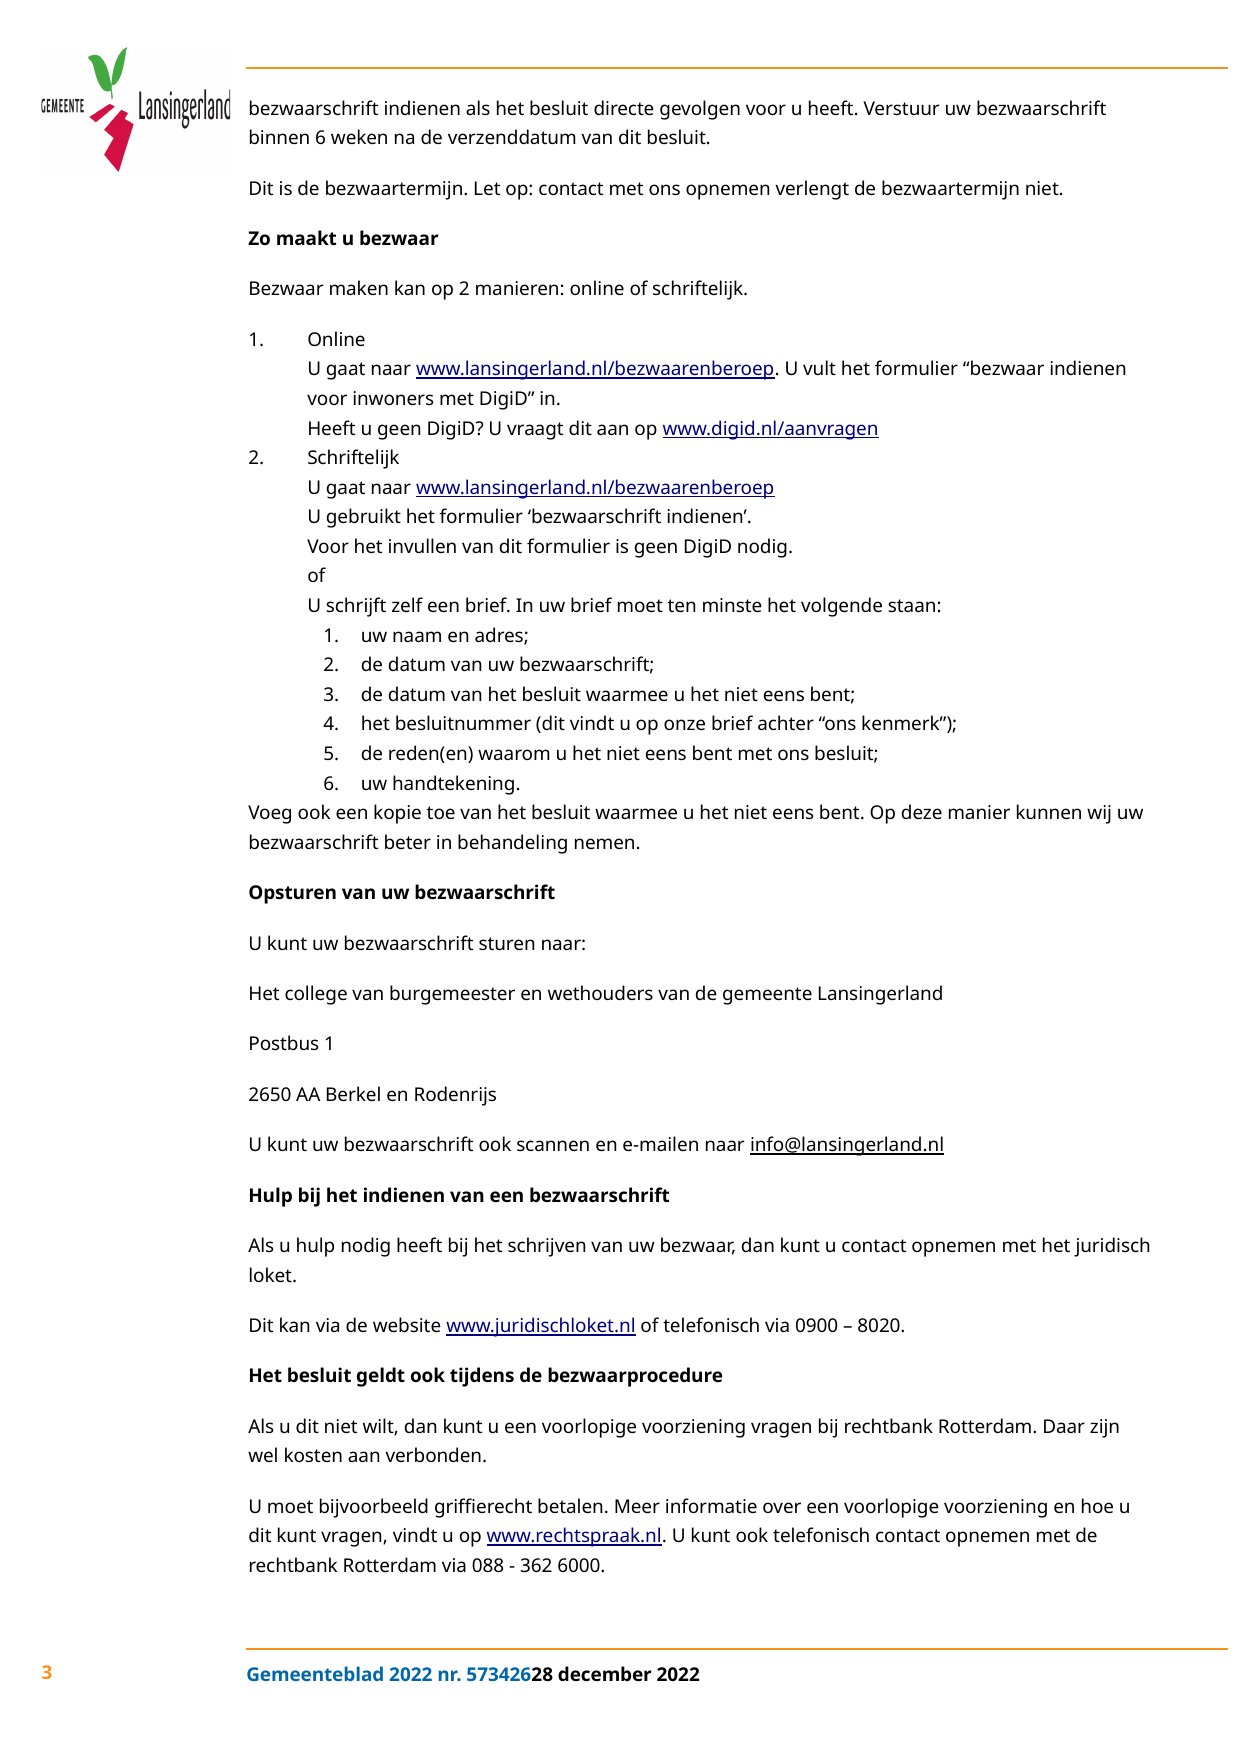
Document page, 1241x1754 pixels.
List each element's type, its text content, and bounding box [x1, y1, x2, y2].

list uw naam en adres; [323, 622, 1152, 648]
list Heeft u geen DigiD? U vraagt dit aan op www.digid.nl/aanvragen [248, 415, 1152, 441]
text Als u dit niet wilt, dan kunt u een voorlopige voorziening vragen bij rechtbank Rotterdam. Daar zijn wel kosten aan verbonden. [248, 1413, 1152, 1468]
text Het college van burgemeester en wethouders van de gemeente Lansingerland [248, 980, 1152, 1006]
text 2650 AA Berkel en Rodenrijs [248, 1081, 1152, 1107]
text U moet bijvoorbeeld griffierecht betalen. Meer informatie over een voorlopige voorziening en hoe u dit kunt vragen, vindt u op www.rechtspraak.nl. U kunt ook telefonisch contact opnemen met de rechtbank Rotterdam via 088 - 362 6000. [248, 1493, 1152, 1578]
text Het besluit geldt ook tijdens de bezwaarprocedure [248, 1363, 1152, 1388]
text Postbus 1 [248, 1031, 1152, 1056]
list de datum van het besluit waarmee u het niet eens bent; [323, 681, 1152, 707]
list U schrijft zelf een brief. In uw brief moet ten minste het volgende staan: [248, 592, 1152, 618]
list uw handtekening. [323, 770, 1152, 796]
text Dit kan via de website www.juridischloket.nl of telefonisch via 0900 – 8020. [248, 1312, 1152, 1338]
list de reden(en) waarom u het niet eens bent met ons besluit; [323, 740, 1152, 766]
list U gaat naar www.lansingerland.nl/bezwaarenberoep. U vult het formulier “bezwaar indienen voor inwoners met DigiD” in. [248, 356, 1152, 411]
list Voor het invullen van dit formulier is geen DigiD nodig. [248, 533, 1152, 559]
text Als u hulp nodig heeft bij het schrijven van uw bezwaar, dan kunt u contact opnemen met het juridisch loket. [248, 1232, 1152, 1288]
list Online [248, 326, 1152, 352]
text Voeg ook een kopie toe van het besluit waarmee u het niet eens bent. Op deze manier kunnen wij uw bezwaarschrift beter in behandeling nemen. [248, 799, 1152, 855]
text Opsturen van uw bezwaarschrift [248, 879, 1152, 905]
text U kunt uw bezwaarschrift ook scannen en e-mailen naar info@lansingerland.nl [248, 1131, 1152, 1157]
list de datum van uw bezwaarschrift; [323, 651, 1152, 677]
list of [248, 563, 1152, 588]
picture [41, 47, 231, 172]
list U gebruikt het formulier ‘bezwaarschrift indienen’. [248, 503, 1152, 529]
list het besluitnummer (dit vindt u op onze brief achter “ons kenmerk”); [323, 711, 1152, 736]
list U gaat naar www.lansingerland.nl/bezwaarenberoep [248, 474, 1152, 500]
text bezwaarschrift indienen als het besluit directe gevolgen voor u heeft. Verstuur uw bezwaarschrift binnen 6 weken na de verzenddatum van dit besluit. [248, 95, 1152, 150]
list Schriftelijk [248, 444, 1152, 470]
text Bezwaar maken kan op 2 manieren: online of schriftelijk. [248, 276, 1152, 301]
text U kunt uw bezwaarschrift sturen naar: [248, 930, 1152, 956]
text Zo maakt u bezwaar [248, 225, 1152, 251]
text Hulp bij het indienen van een bezwaarschrift [248, 1182, 1152, 1208]
text Dit is de bezwaartermijn. Let op: contact met ons opnemen verlengt de bezwaartermijn niet. [248, 175, 1152, 201]
